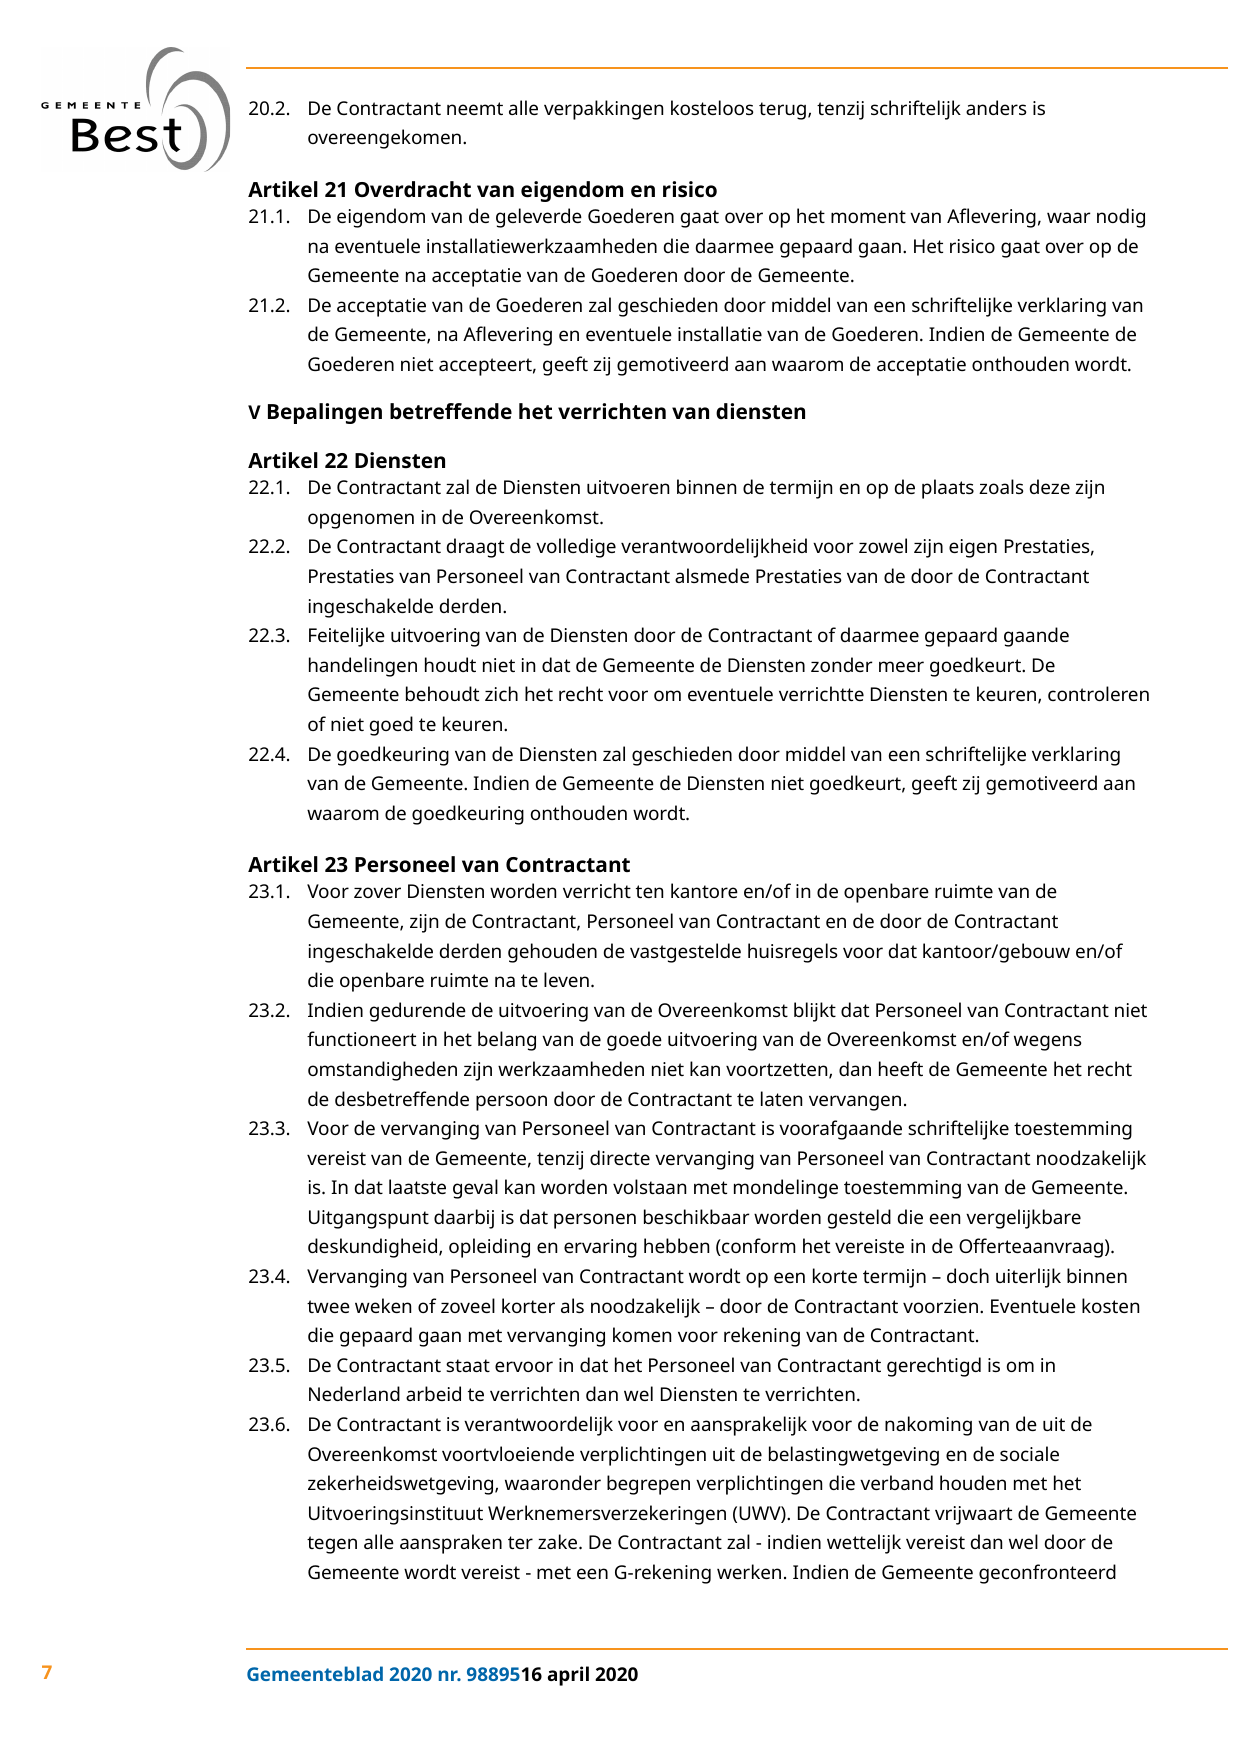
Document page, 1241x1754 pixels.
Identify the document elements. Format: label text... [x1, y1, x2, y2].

list De eigendom van de geleverde Goederen gaat over op het moment van Aflevering, waar nodig na eventuele installatiewerkzaamheden die daarmee gepaard gaan. Het risico gaat over op de Gemeente na acceptatie van de Goederen door de Gemeente. [248, 203, 1152, 288]
list Feitelijke uitvoering van de Diensten door de Contractant of daarmee gepaard gaande handelingen houdt niet in dat de Gemeente de Diensten zonder meer goedkeurt. De Gemeente behoudt zich het recht voor om eventuele verrichtte Diensten te keuren, controleren of niet goed te keuren. [248, 622, 1152, 737]
list De Contractant draagt de volledige verantwoordelijkheid voor zowel zijn eigen Prestaties, Prestaties van Personeel van Contractant alsmede Prestaties van de door de Contractant ingeschakelde derden. [248, 534, 1152, 618]
list De Contractant neemt alle verpakkingen kosteloos terug, tenzij schriftelijk anders is overeengekomen. [248, 95, 1152, 150]
list De Contractant is verantwoordelijk voor en aansprakelijk voor de nakoming van de uit de Overeenkomst voortvloeiende verplichtingen uit de belastingwetgeving en de sociale zekerheidswetgeving, waaronder begrepen verplichtingen die verband houden met het Uitvoeringsinstituut Werknemersverzekeringen (UWV). De Contractant vrijwaart de Gemeente tegen alle aanspraken ter zake. De Contractant zal - indien wettelijk vereist dan wel door de Gemeente wordt vereist - met een G-rekening werken. Indien de Gemeente geconfronteerd [248, 1411, 1152, 1585]
list Voor zover Diensten worden verricht ten kantore en/of in de openbare ruimte van de Gemeente, zijn de Contractant, Personeel van Contractant en de door de Contractant ingeschakelde derden gehouden de vastgestelde huisregels voor dat kantoor/gebouw en/of die openbare ruimte na te leven. [248, 879, 1152, 993]
text Artikel 22 Diensten [248, 446, 1152, 474]
list De acceptatie van de Goederen zal geschieden door middel van een schriftelijke verklaring van de Gemeente, na Aflevering en eventuele installatie van de Goederen. Indien de Gemeente de Goederen niet accepteert, geeft zij gemotiveerd aan waarom de acceptatie onthouden wordt. [248, 292, 1152, 377]
list Indien gedurende de uitvoering van de Overeenkomst blijkt dat Personeel van Contractant niet functioneert in het belang van de goede uitvoering van de Overeenkomst en/of wegens omstandigheden zijn werkzaamheden niet kan voortzetten, dan heeft de Gemeente het recht de desbetreffende persoon door de Contractant te laten vervangen. [248, 997, 1152, 1112]
text Artikel 23 Personeel van Contractant [248, 850, 1152, 879]
list De Contractant zal de Diensten uitvoeren binnen de termijn en op de plaats zoals deze zijn opgenomen in de Overeenkomst. [248, 474, 1152, 530]
text Artikel 21 Overdracht van eigendom en risico [248, 175, 1152, 203]
text V Bepalingen betreffende het verrichten van diensten [248, 397, 1152, 425]
list Vervanging van Personeel van Contractant wordt op een korte termijn – doch uiterlijk binnen twee weken of zoveel korter als noodzakelijk – door de Contractant voorzien. Eventuele kosten die gepaard gaan met vervanging komen voor rekening van de Contractant. [248, 1263, 1152, 1348]
list De Contractant staat ervoor in dat het Personeel van Contractant gerechtigd is om in Nederland arbeid te verrichten dan wel Diensten te verrichten. [248, 1352, 1152, 1407]
list Voor de vervanging van Personeel van Contractant is voorafgaande schriftelijke toestemming vereist van de Gemeente, tenzij directe vervanging van Personeel van Contractant noodzakelijk is. In dat laatste geval kan worden volstaan met mondelinge toestemming van de Gemeente. Uitgangspunt daarbij is dat personen beschikbaar worden gesteld die een vergelijkbare deskundigheid, opleiding en ervaring hebben (conform het vereiste in de Offerteaanvraag). [248, 1115, 1152, 1259]
picture [41, 47, 231, 172]
list De goedkeuring van de Diensten zal geschieden door middel van een schriftelijke verklaring van de Gemeente. Indien de Gemeente de Diensten niet goedkeurt, geeft zij gemotiveerd aan waarom de goedkeuring onthouden wordt. [248, 741, 1152, 826]
